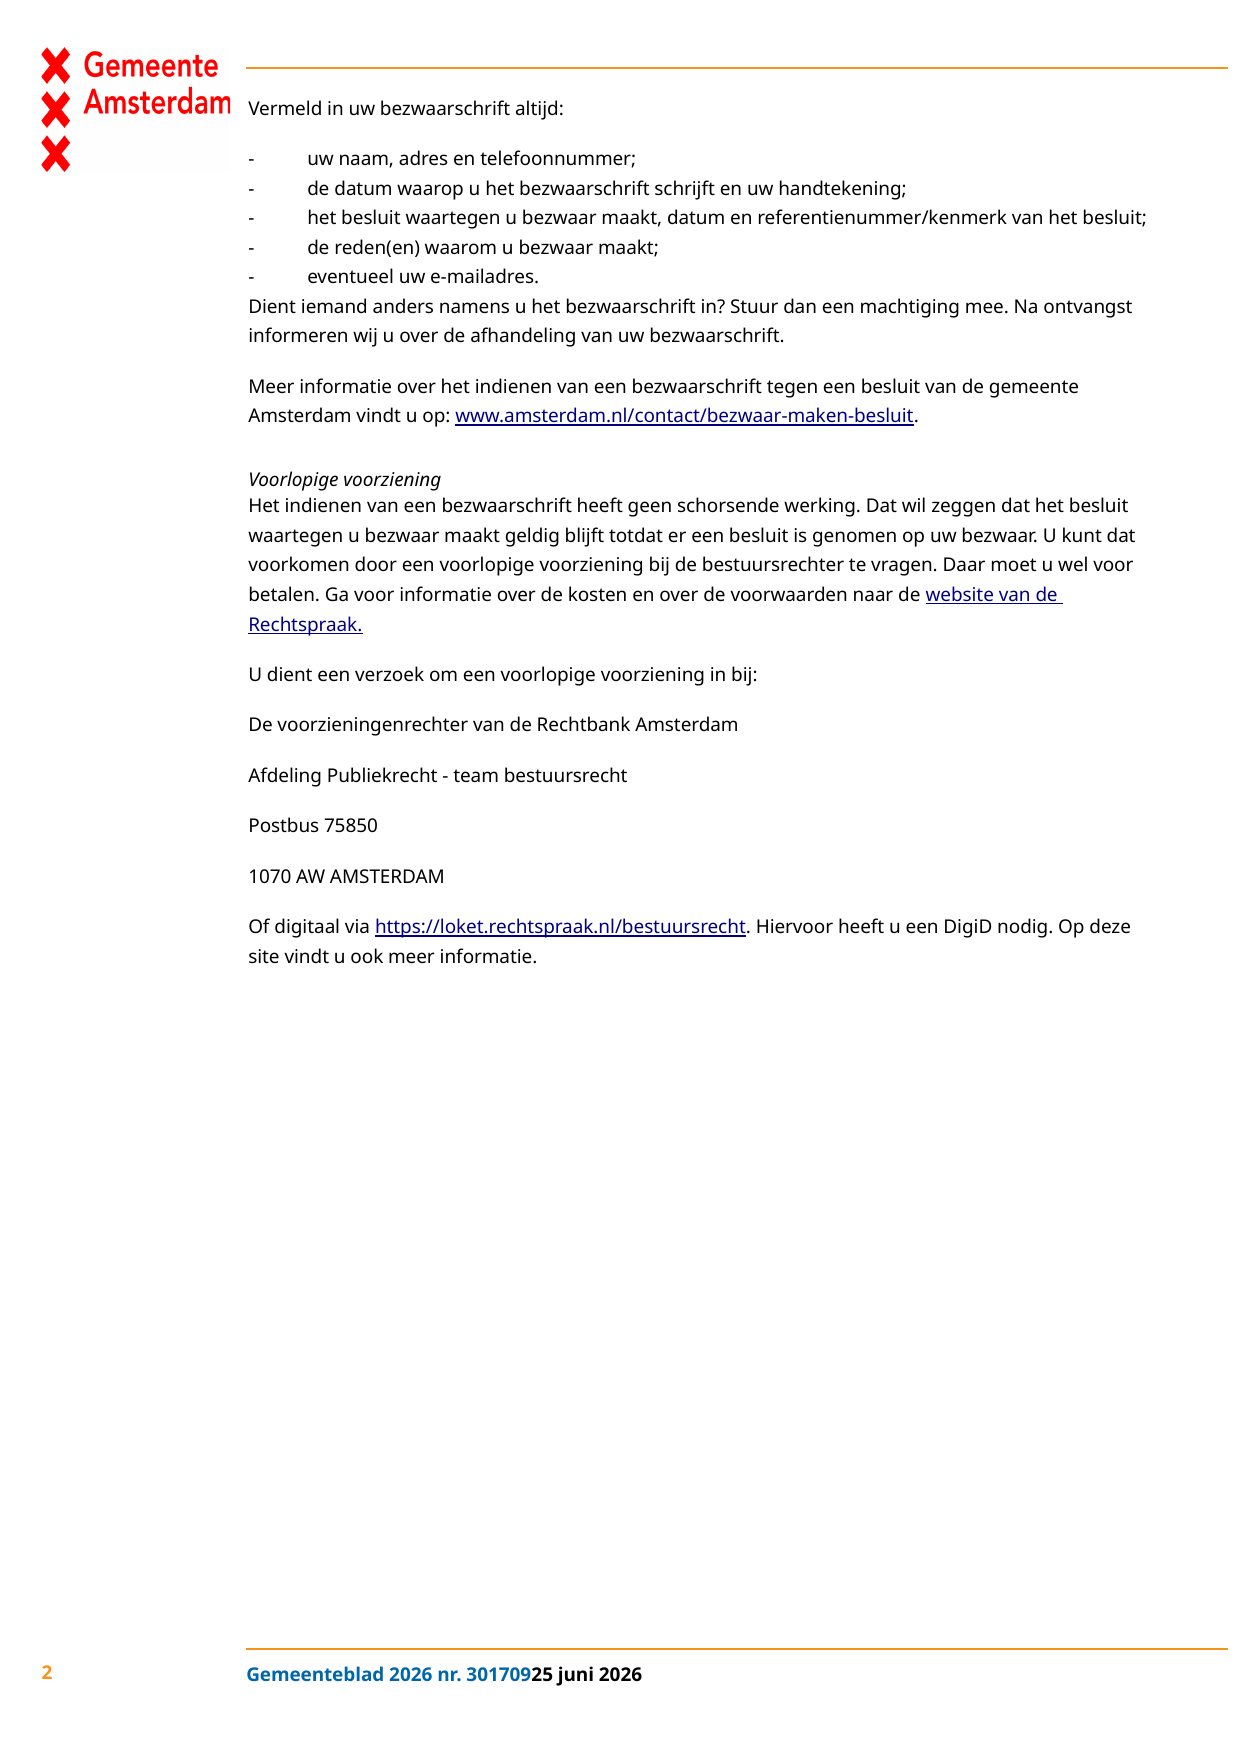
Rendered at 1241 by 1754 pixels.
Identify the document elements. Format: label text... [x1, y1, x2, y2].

text Dient iemand anders namens u het bezwaarschrift in? Stuur dan een machtiging mee. Na ontvangst informeren wij u over de afhandeling van uw bezwaarschrift. [248, 293, 1152, 348]
text Meer informatie over het indienen van een bezwaarschrift tegen een besluit van de gemeente Amsterdam vindt u op: www.amsterdam.nl/contact/bezwaar-maken-besluit. [248, 373, 1152, 428]
text Postbus 75850 [248, 812, 1152, 838]
text Vermeld in uw bezwaarschrift altijd: [248, 95, 1152, 121]
text Of digitaal via https://loket.rechtspraak.nl/bestuursrecht. Hiervoor heeft u een DigiD nodig. Op deze site vindt u ook meer informatie. [248, 913, 1152, 968]
text 1070 AW AMSTERDAM [248, 863, 1152, 888]
text Afdeling Publiekrecht - team bestuursrecht [248, 762, 1152, 788]
text Het indienen van een bezwaarschrift heeft geen schorsende werking. Dat wil zeggen dat het besluit waartegen u bezwaar maakt geldig blijft totdat er een besluit is genomen op uw bezwaar. U kunt dat voorkomen door een voorlopige voorziening bij de bestuursrechter te vragen. Daar moet u wel voor betalen. Ga voor informatie over de kosten en over de voorwaarden naar de website van de Rechtspraak. [248, 492, 1152, 636]
text Voorlopige voorziening [248, 467, 1152, 492]
list de reden(en) waarom u bezwaar maakt; [248, 234, 1152, 260]
picture [41, 47, 231, 172]
text U dient een verzoek om een voorlopige voorziening in bij: [248, 661, 1152, 687]
list het besluit waartegen u bezwaar maakt, datum en referentienummer/kenmerk van het besluit; [248, 204, 1152, 230]
text De voorzieningenrechter van de Rechtbank Amsterdam [248, 712, 1152, 737]
list uw naam, adres en telefoonnummer; [248, 145, 1152, 171]
list de datum waarop u het bezwaarschrift schrijft en uw handtekening; [248, 175, 1152, 201]
list eventueel uw e-mailadres. [248, 263, 1152, 289]
